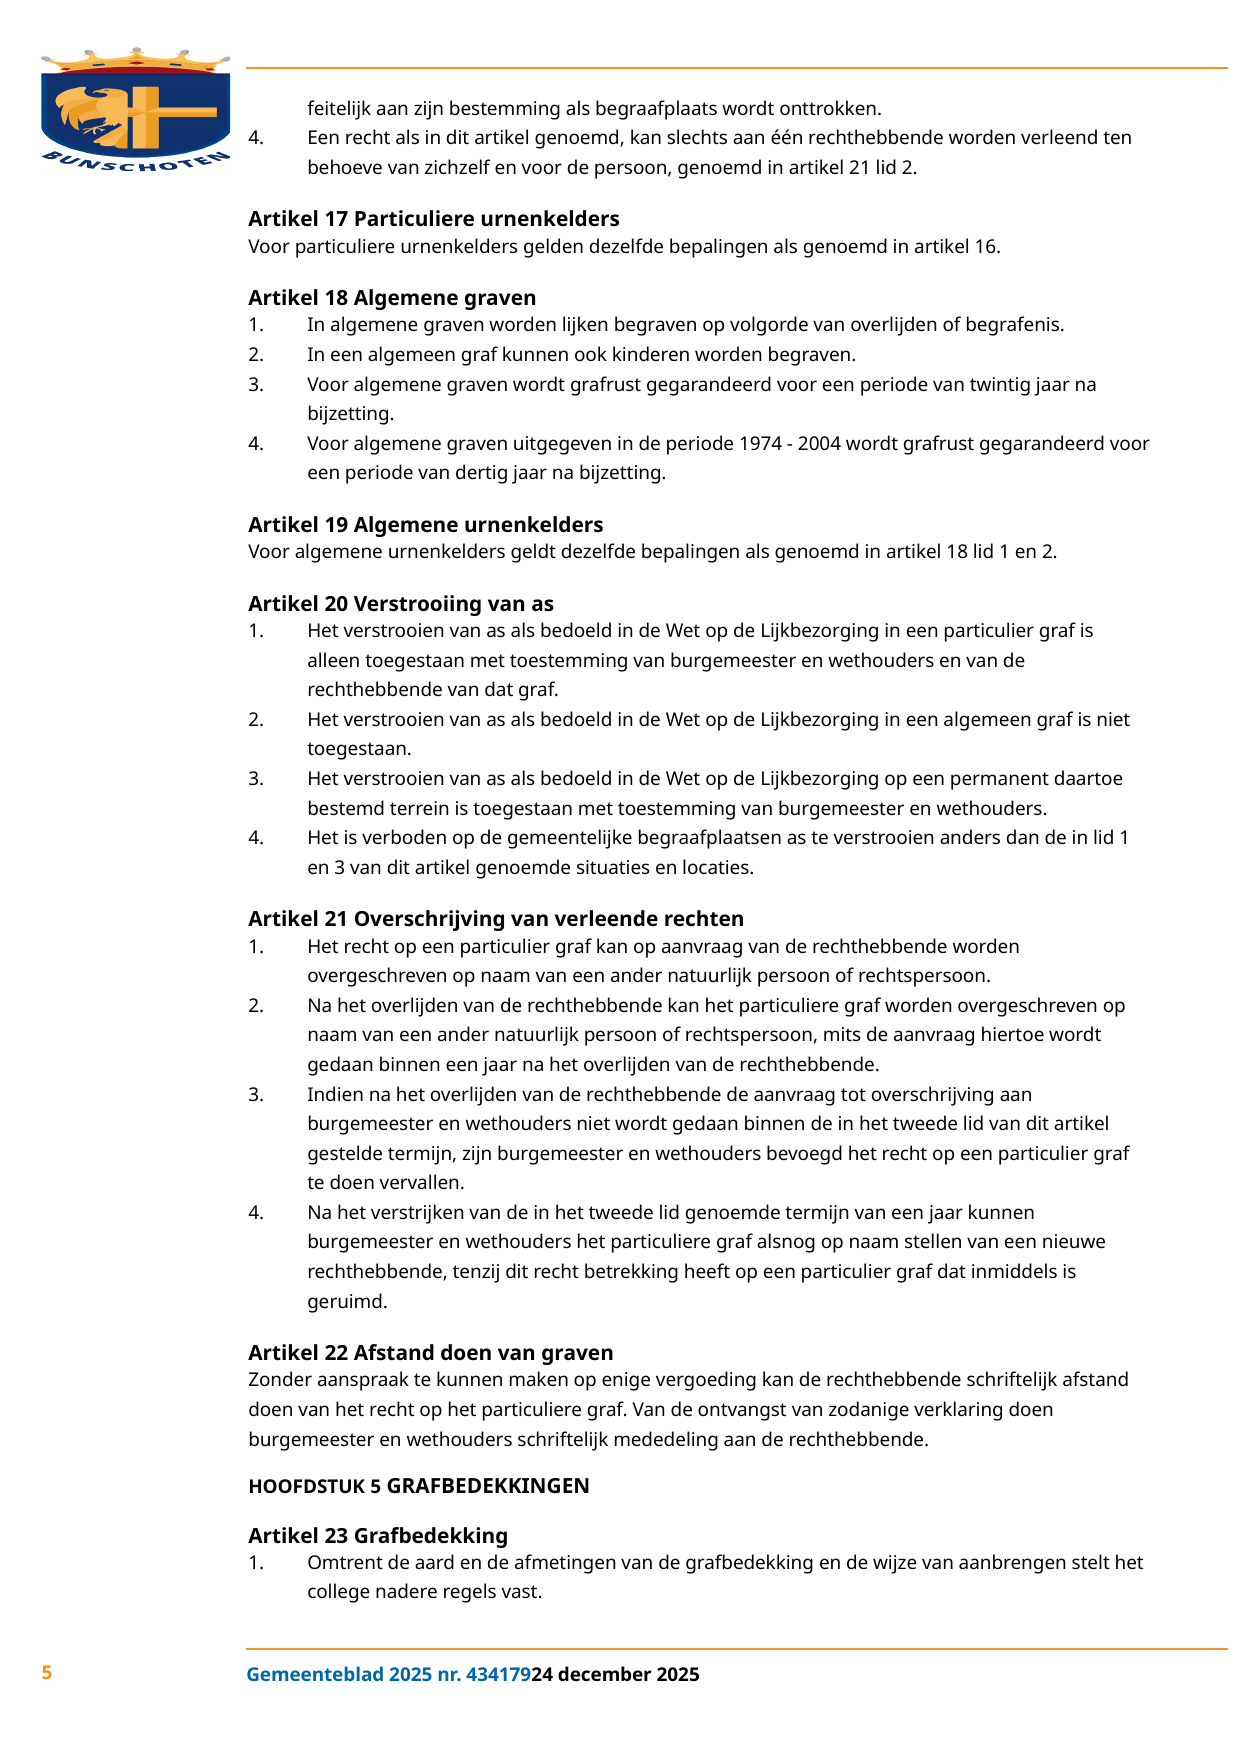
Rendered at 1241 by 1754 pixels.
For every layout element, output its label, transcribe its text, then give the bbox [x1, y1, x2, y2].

list Na het overlijden van de rechthebbende kan het particuliere graf worden overgeschreven op naam van een ander natuurlijk persoon of rechtspersoon, mits de aanvraag hiertoe wordt gedaan binnen een jaar na het overlijden van de rechthebbende. [248, 992, 1152, 1077]
list feitelijk aan zijn bestemming als begraafplaats wordt onttrokken. [248, 95, 1152, 121]
list Omtrent de aard en de afmetingen van de grafbedekking en de wijze van aanbrengen stelt het college nadere regels vast. [248, 1549, 1152, 1604]
list Het is verboden op de gemeentelijke begraafplaatsen as te verstrooien anders dan de in lid 1 en 3 van dit artikel genoemde situaties en locaties. [248, 824, 1152, 880]
text Voor algemene urnenkelders geldt dezelfde bepalingen als genoemd in artikel 18 lid 1 en 2. [248, 538, 1152, 564]
text Artikel 18 Algemene graven [248, 283, 1152, 312]
list Het verstrooien van as als bedoeld in de Wet op de Lijkbezorging in een algemeen graf is niet toegestaan. [248, 706, 1152, 761]
list Het recht op een particulier graf kan op aanvraag van de rechthebbende worden overgeschreven op naam van een ander natuurlijk persoon of rechtspersoon. [248, 933, 1152, 988]
list Indien na het overlijden van de rechthebbende de aanvraag tot overschrijving aan burgemeester en wethouders niet wordt gedaan binnen de in het tweede lid van dit artikel gestelde termijn, zijn burgemeester en wethouders bevoegd het recht op een particulier graf te doen vervallen. [248, 1081, 1152, 1195]
text Artikel 23 Grafbedekking [248, 1521, 1152, 1549]
text Voor particuliere urnenkelders gelden dezelfde bepalingen als genoemd in artikel 16. [248, 233, 1152, 258]
text HOOFDSTUK 5 GRAFBEDEKKINGEN [248, 1471, 1152, 1500]
text Artikel 21 Overschrijving van verleende rechten [248, 904, 1152, 933]
text Artikel 17 Particuliere urnenkelders [248, 204, 1152, 233]
list Voor algemene graven uitgegeven in de periode 1974 - 2004 wordt grafrust gegarandeerd voor een periode van dertig jaar na bijzetting. [248, 430, 1152, 485]
list Een recht als in dit artikel genoemd, kan slechts aan één rechthebbende worden verleend ten behoeve van zichzelf en voor de persoon, genoemd in artikel 21 lid 2. [248, 124, 1152, 180]
text Artikel 19 Algemene urnenkelders [248, 510, 1152, 538]
list Het verstrooien van as als bedoeld in de Wet op de Lijkbezorging in een particulier graf is alleen toegestaan met toestemming van burgemeester en wethouders en van de rechthebbende van dat graf. [248, 617, 1152, 702]
list Voor algemene graven wordt grafrust gegarandeerd voor een periode van twintig jaar na bijzetting. [248, 371, 1152, 426]
text Artikel 22 Afstand doen van graven [248, 1338, 1152, 1367]
text Artikel 20 Verstrooiing van as [248, 589, 1152, 617]
list In algemene graven worden lijken begraven op volgorde van overlijden of begrafenis. [248, 312, 1152, 337]
list Na het verstrijken van de in het tweede lid genoemde termijn van een jaar kunnen burgemeester en wethouders het particuliere graf alsnog op naam stellen van een nieuwe rechthebbende, tenzij dit recht betrekking heeft op een particulier graf dat inmiddels is geruimd. [248, 1199, 1152, 1313]
list In een algemeen graf kunnen ook kinderen worden begraven. [248, 341, 1152, 367]
list Het verstrooien van as als bedoeld in de Wet op de Lijkbezorging op een permanent daartoe bestemd terrein is toegestaan met toestemming van burgemeester en wethouders. [248, 765, 1152, 821]
text Zonder aanspraak te kunnen maken op enige vergoeding kan de rechthebbende schriftelijk afstand doen van het recht op het particuliere graf. Van de ontvangst van zodanige verklaring doen burgemeester en wethouders schriftelijk mededeling aan de rechthebbende. [248, 1367, 1152, 1452]
picture [41, 47, 231, 172]
